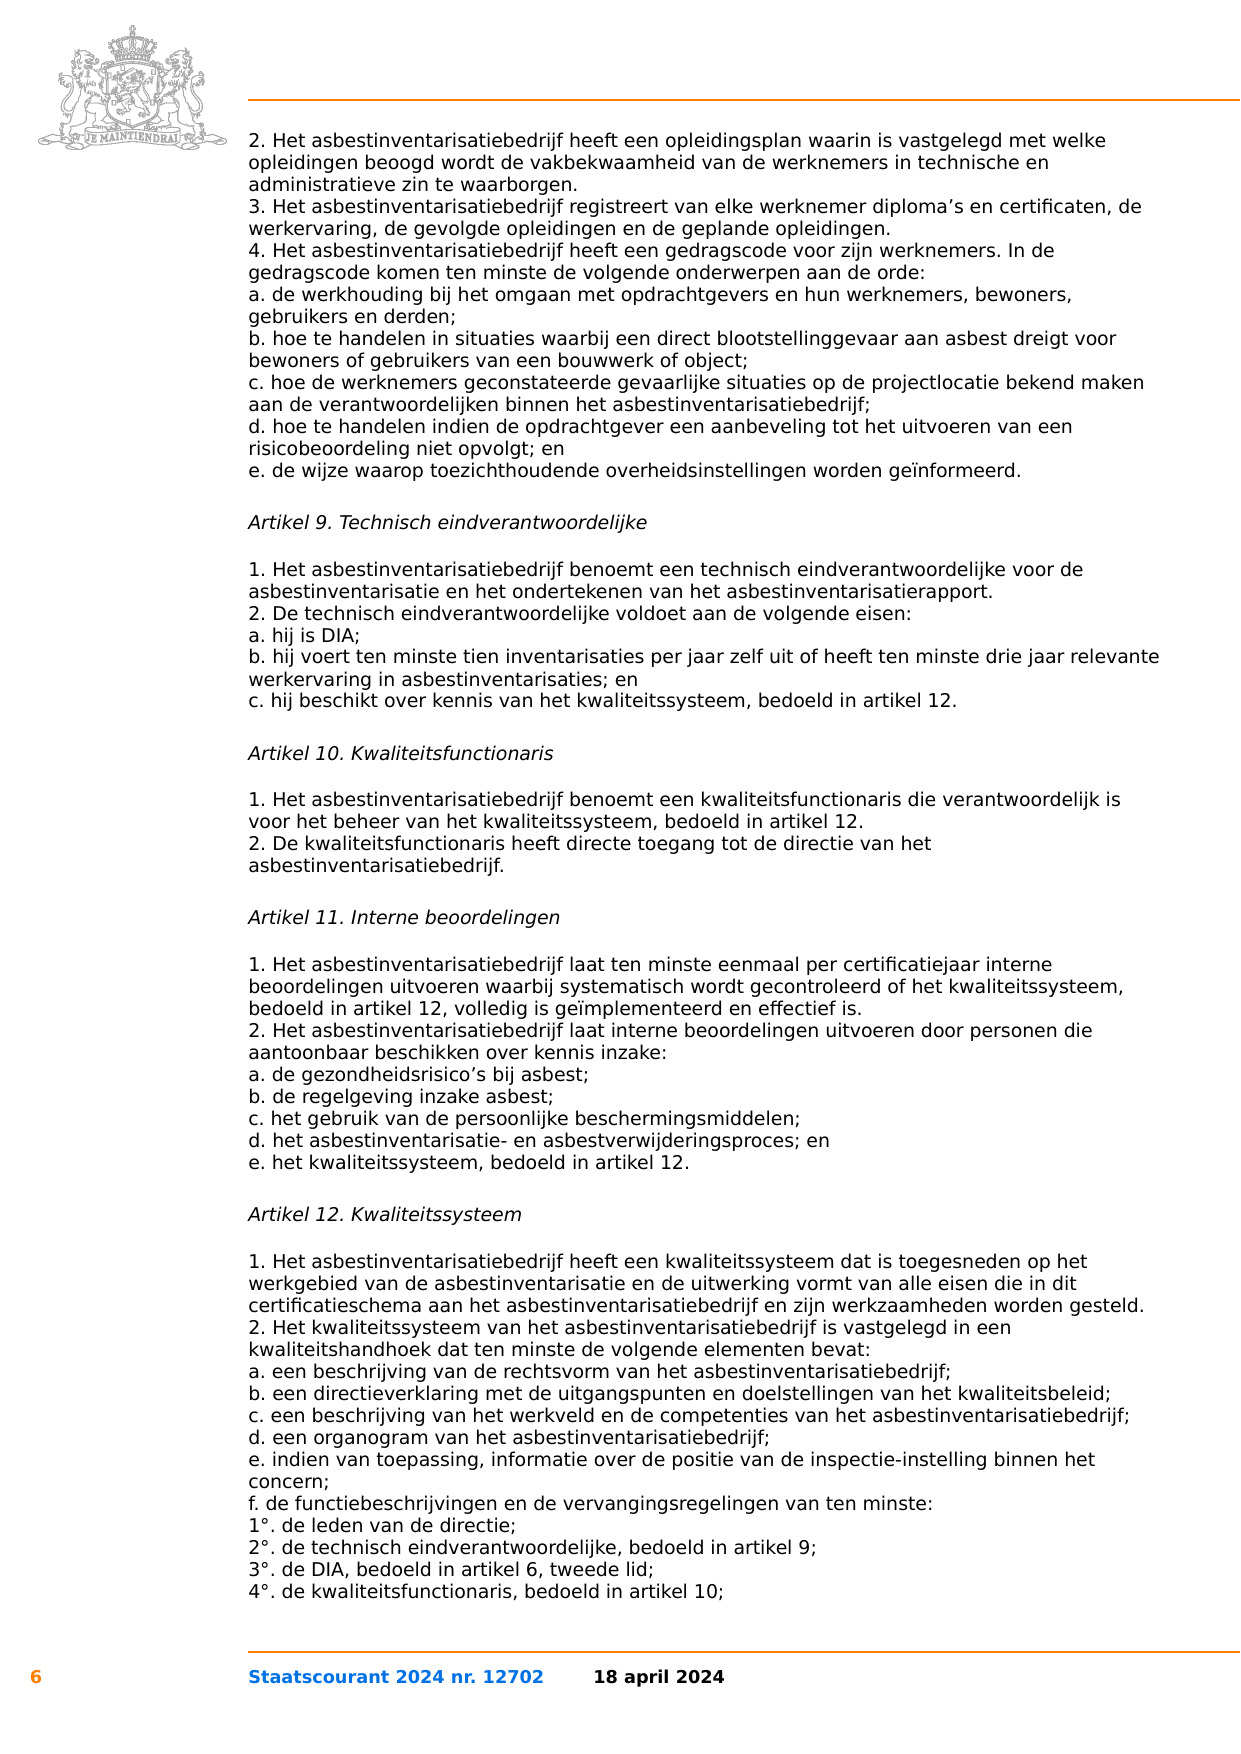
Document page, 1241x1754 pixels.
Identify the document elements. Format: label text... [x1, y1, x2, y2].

text d. een organogram van het asbestinventarisatiebedrijf; [248, 1427, 1163, 1449]
text 2. De kwaliteitsfunctionaris heeft directe toegang tot de directie van het asbestinventarisatiebedrijf. [248, 833, 1163, 877]
text 1. Het asbestinventarisatiebedrijf benoemt een technisch eindverantwoordelijke voor de asbestinventarisatie en het ondertekenen van het asbestinventarisatierapport. [248, 558, 1163, 602]
text 1. Het asbestinventarisatiebedrijf heeft een kwaliteitssysteem dat is toegesneden op het werkgebied van de asbestinventarisatie en de uitwerking vormt van alle eisen die in dit certificatieschema aan het asbestinventarisatiebedrijf en zijn werkzaamheden worden gesteld. [248, 1251, 1163, 1317]
text b. hoe te handelen in situaties waarbij een direct blootstellinggevaar aan asbest dreigt voor bewoners of gebruikers van een bouwwerk of object; [248, 328, 1163, 372]
text d. het asbestinventarisatie- en asbestverwijderingsproces; en [248, 1130, 1163, 1152]
text b. de regelgeving inzake asbest; [248, 1086, 1163, 1108]
text a. hij is DIA; [248, 624, 1163, 646]
text b. een directieverklaring met de uitgangspunten en doelstellingen van het kwaliteitsbeleid; [248, 1383, 1163, 1405]
text 4. Het asbestinventarisatiebedrijf heeft een gedragscode voor zijn werknemers. In de gedragscode komen ten minste de volgende onderwerpen aan de orde: [248, 240, 1163, 284]
picture [38, 25, 227, 150]
text e. de wijze waarop toezichthoudende overheidsinstellingen worden geïnformeerd. [248, 459, 1163, 482]
text 1. Het asbestinventarisatiebedrijf laat ten minste eenmaal per certificatiejaar interne beoordelingen uitvoeren waarbij systematisch wordt gecontroleerd of het kwaliteitssysteem, bedoeld in artikel 12, volledig is geïmplementeerd en effectief is. [248, 954, 1163, 1020]
text e. het kwaliteitssysteem, bedoeld in artikel 12. [248, 1152, 1163, 1174]
text 1. Het asbestinventarisatiebedrijf benoemt een kwaliteitsfunctionaris die verantwoordelijk is voor het beheer van het kwaliteitssysteem, bedoeld in artikel 12. [248, 789, 1163, 833]
text c. hoe de werknemers geconstateerde gevaarlijke situaties op de projectlocatie bekend maken aan de verantwoordelijken binnen het asbestinventarisatiebedrijf; [248, 372, 1163, 416]
subtitle Artikel 11. Interne beoordelingen [248, 907, 1163, 929]
text c. een beschrijving van het werkveld en de competenties van het asbestinventarisatiebedrijf; [248, 1405, 1163, 1427]
text a. de werkhouding bij het omgaan met opdrachtgevers en hun werknemers, bewoners, gebruikers en derden; [248, 284, 1163, 328]
subtitle Artikel 9. Technisch eindverantwoordelijke [248, 512, 1163, 533]
text 2. De technisch eindverantwoordelijke voldoet aan de volgende eisen: [248, 602, 1163, 624]
text f. de functiebeschrijvingen en de vervangingsregelingen van ten minste: [248, 1493, 1163, 1515]
text 3. Het asbestinventarisatiebedrijf registreert van elke werknemer diploma’s en certificaten, de werkervaring, de gevolgde opleidingen en de geplande opleidingen. [248, 196, 1163, 240]
text d. hoe te handelen indien de opdrachtgever een aanbeveling tot het uitvoeren van een risicobeoordeling niet opvolgt; en [248, 416, 1163, 459]
text b. hij voert ten minste tien inventarisaties per jaar zelf uit of heeft ten minste drie jaar relevante werkervaring in asbestinventarisaties; en [248, 646, 1163, 690]
text 2. Het asbestinventarisatiebedrijf laat interne beoordelingen uitvoeren door personen die aantoonbaar beschikken over kennis inzake: [248, 1020, 1163, 1064]
subtitle Artikel 10. Kwaliteitsfunctionaris [248, 742, 1163, 764]
subtitle Artikel 12. Kwaliteitssysteem [248, 1204, 1163, 1226]
text 2°. de technisch eindverantwoordelijke, bedoeld in artikel 9; [248, 1537, 1163, 1559]
text a. de gezondheidsrisico’s bij asbest; [248, 1064, 1163, 1086]
text c. hij beschikt over kennis van het kwaliteitssysteem, bedoeld in artikel 12. [248, 690, 1163, 712]
text 2. Het kwaliteitssysteem van het asbestinventarisatiebedrijf is vastgelegd in een kwaliteitshandhoek dat ten minste de volgende elementen bevat: [248, 1317, 1163, 1361]
text 1°. de leden van de directie; [248, 1515, 1163, 1537]
text 3°. de DIA, bedoeld in artikel 6, tweede lid; [248, 1559, 1163, 1581]
text e. indien van toepassing, informatie over de positie van de inspectie-instelling binnen het concern; [248, 1449, 1163, 1493]
text c. het gebruik van de persoonlijke beschermingsmiddelen; [248, 1108, 1163, 1130]
text 4°. de kwaliteitsfunctionaris, bedoeld in artikel 10; [248, 1581, 1163, 1603]
text a. een beschrijving van de rechtsvorm van het asbestinventarisatiebedrijf; [248, 1361, 1163, 1383]
text 2. Het asbestinventarisatiebedrijf heeft een opleidingsplan waarin is vastgelegd met welke opleidingen beoogd wordt de vakbekwaamheid van de werknemers in technische en administratieve zin te waarborgen. [248, 130, 1163, 196]
